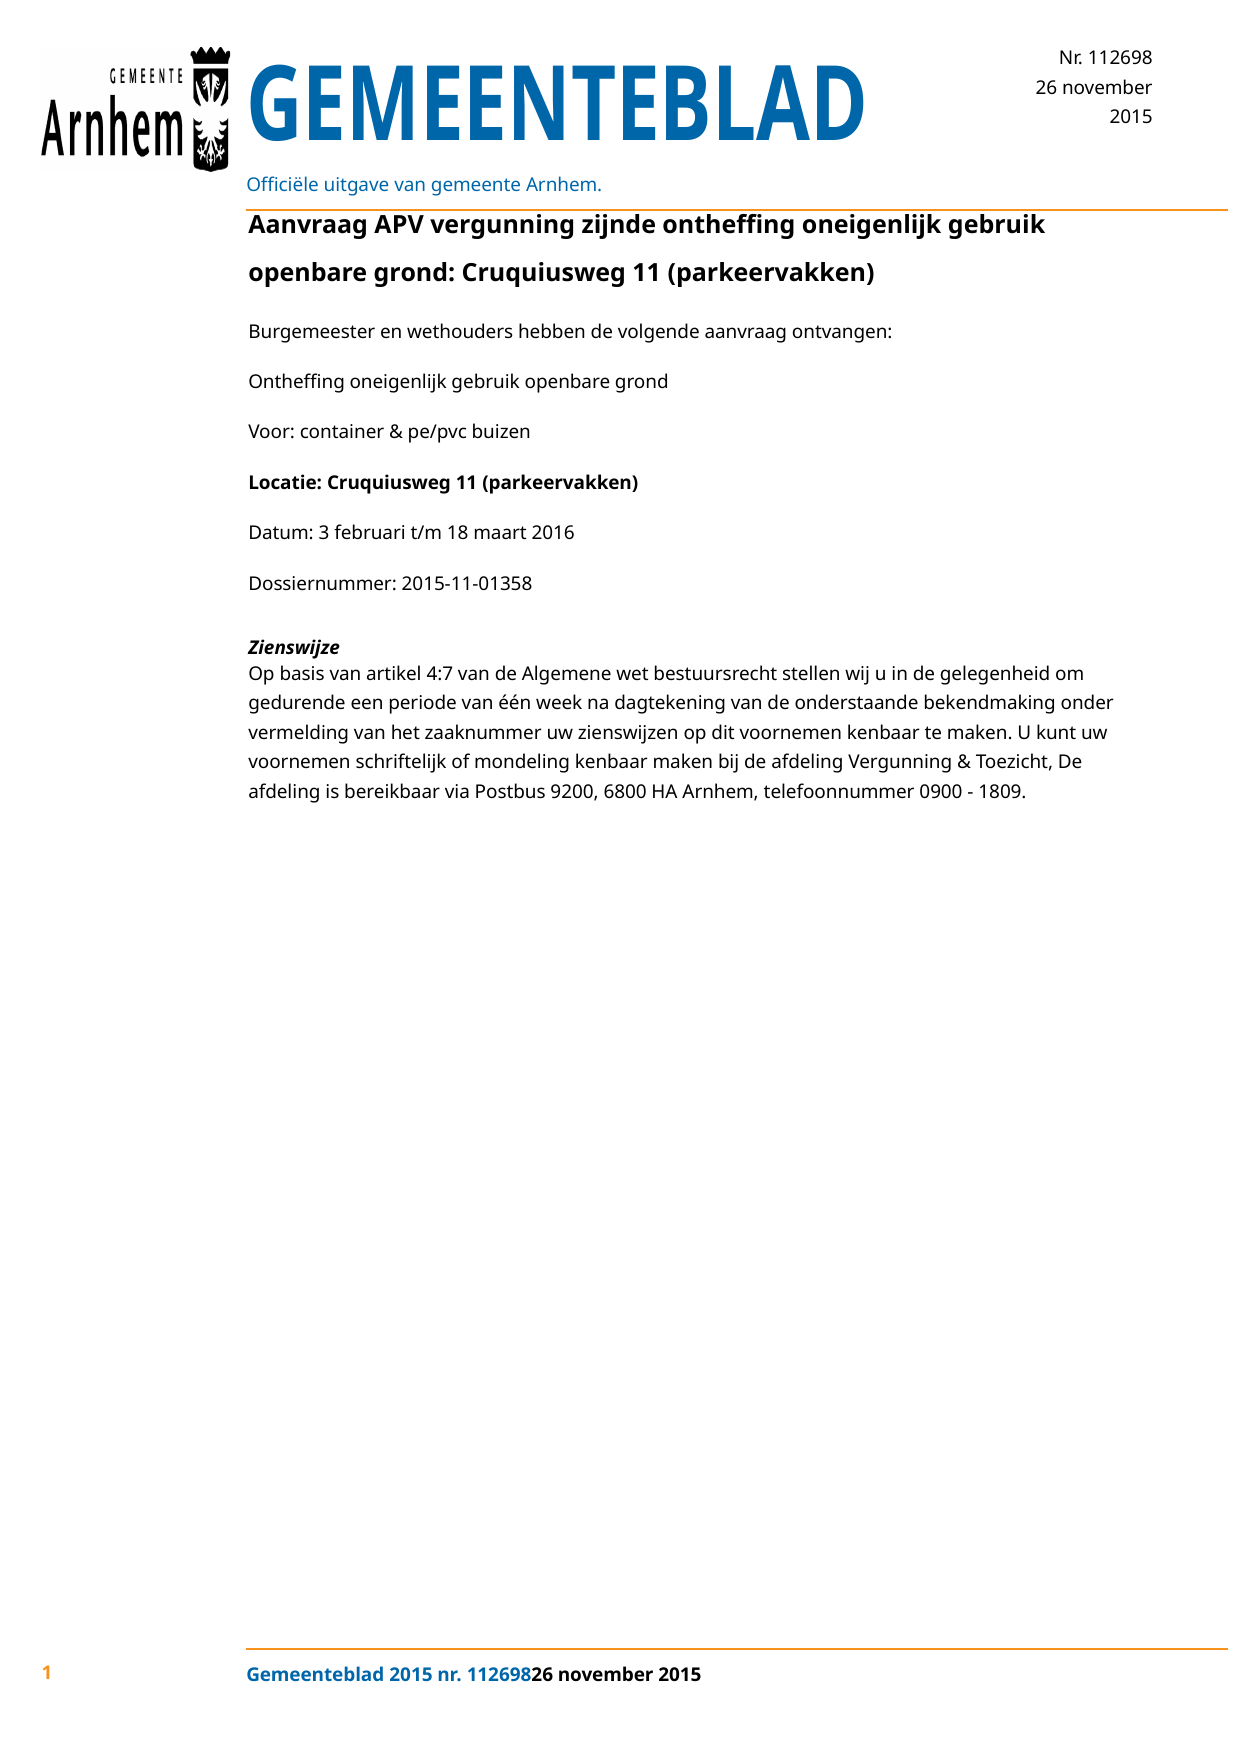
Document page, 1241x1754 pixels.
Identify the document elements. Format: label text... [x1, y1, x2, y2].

text Locatie: Cruquiusweg 11 (parkeervakken) [248, 469, 1152, 495]
text Datum: 3 februari t/m 18 maart 2016 [248, 519, 1152, 545]
text Ontheffing oneigenlijk gebruik openbare grond [248, 368, 1152, 394]
picture [41, 47, 231, 172]
text Burgemeester en wethouders hebben de volgende aanvraag ontvangen: [248, 318, 1152, 344]
text Voor: container & pe/pvc buizen [248, 419, 1152, 444]
text Op basis van artikel 4:7 van de Algemene wet bestuursrecht stellen wij u in de gelegenheid om gedurende een periode van één week na dagtekening van de onderstaande bekendmaking onder vermelding van het zaaknummer uw zienswijzen op dit voornemen kenbaar te maken. U kunt uw voornemen schriftelijk of mondeling kenbaar maken bij de afdeling Vergunning & Toezicht, De afdeling is bereikbaar via Postbus 9200, 6800 HA Arnhem, telefoonnummer 0900 - 1809. [248, 660, 1152, 804]
text Zienswijze [248, 634, 1152, 660]
text Dossiernummer: 2015-11-01358 [248, 570, 1152, 596]
text Aanvraag APV vergunning zijnde ontheffing oneigenlijk gebruik openbare grond: Cruquiusweg 11 (parkeervakken) [248, 211, 1152, 288]
